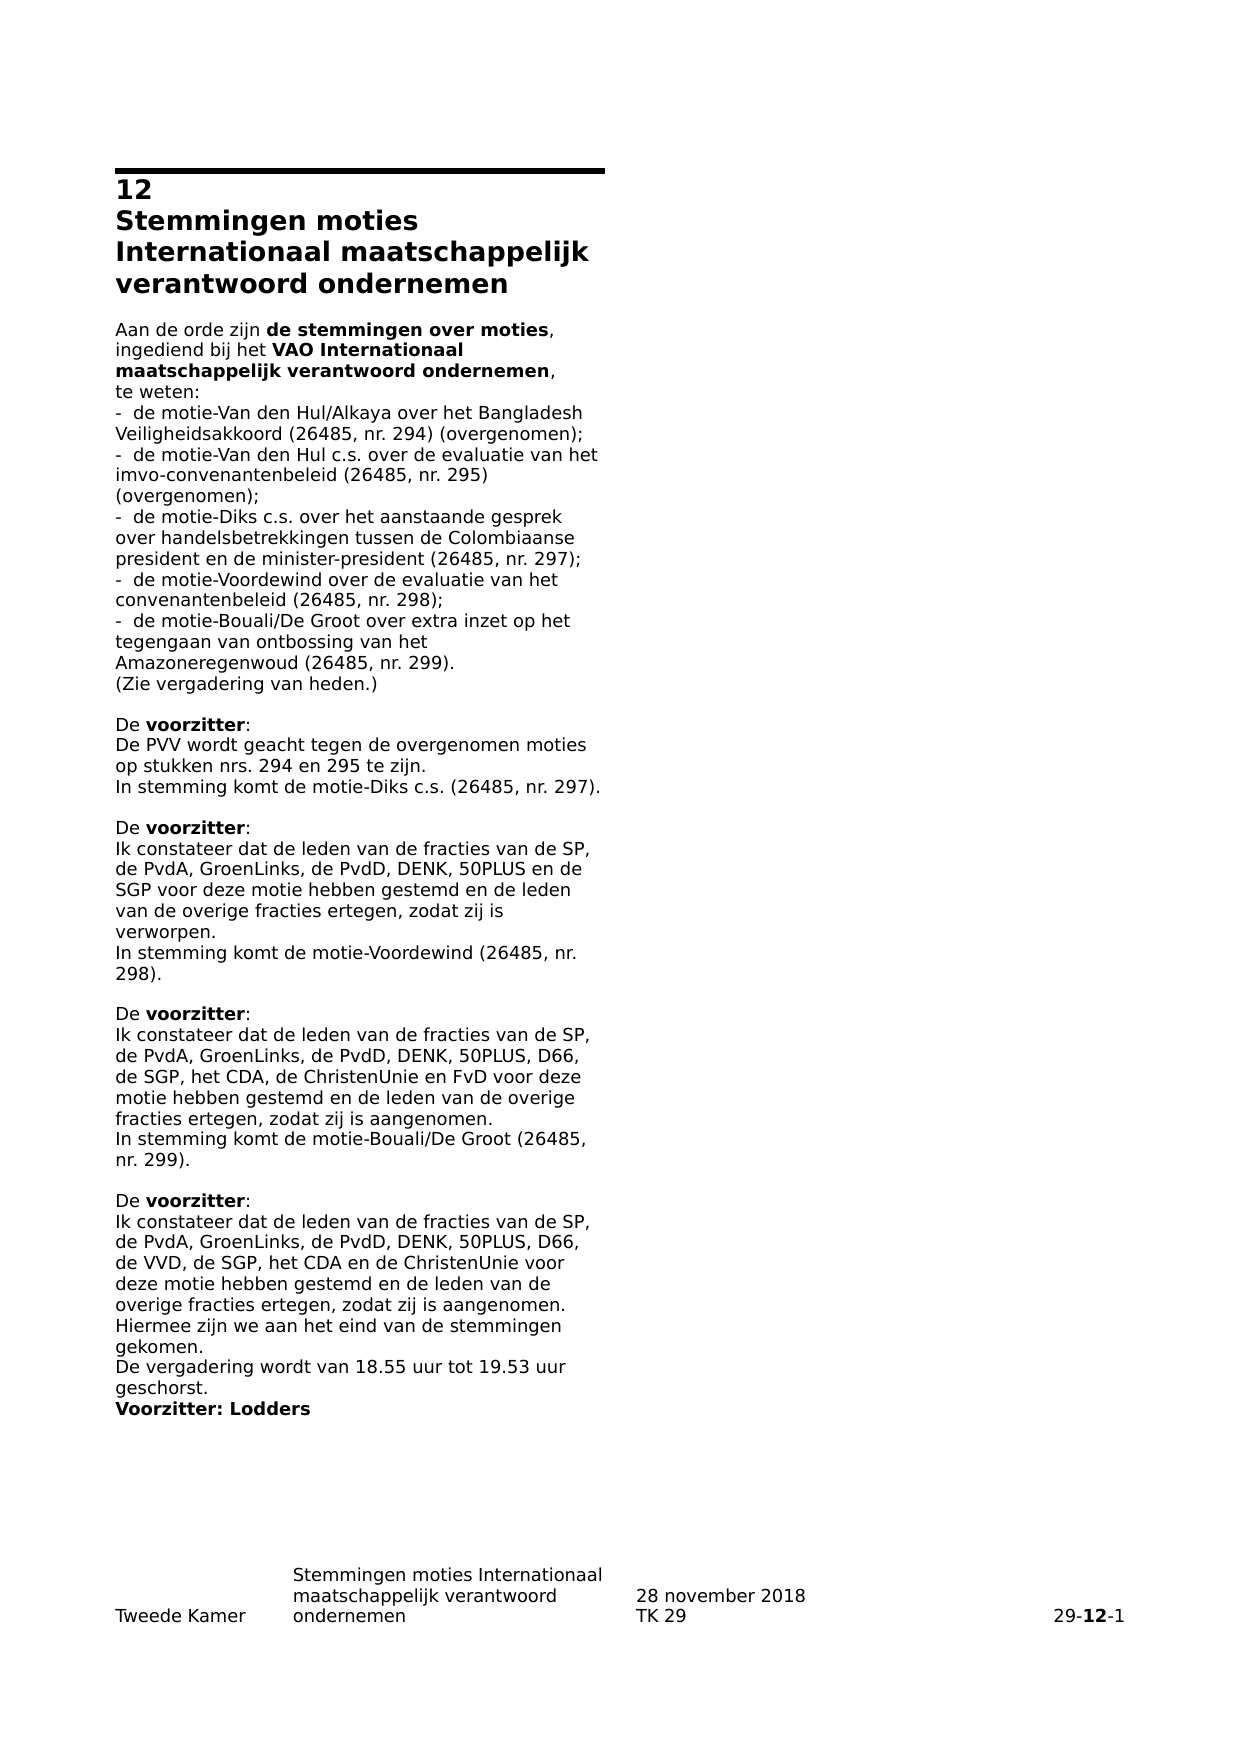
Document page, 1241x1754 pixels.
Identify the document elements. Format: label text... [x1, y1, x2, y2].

text Ik constateer dat de leden van de fracties van de SP, de PvdA, GroenLinks, de PvdD, DENK, 50PLUS, D66, de VVD, de SGP, het CDA en de ChristenUnie voor deze motie hebben gestemd en de leden van de overige fracties ertegen, zodat zij is aangenomen. [115, 1211, 605, 1316]
text De vergadering wordt van 18.55 uur tot 19.53 uur geschorst. [115, 1357, 605, 1399]
title 12 Stemmingen moties Internationaal maatschappelijk verantwoord ondernemen [115, 174, 605, 299]
list de motie-Van den Hul c.s. over de evaluatie van het imvo-convenantenbeleid (26485, nr. 295) (overgenomen); [115, 444, 605, 507]
text (Zie vergadering van heden.) [115, 673, 605, 694]
text Aan de orde zijn de stemmingen over moties, ingediend bij het VAO Internationaal maatschappelijk verantwoord ondernemen, [115, 319, 605, 382]
text te weten: [115, 382, 605, 403]
text Voorzitter: Lodders [115, 1399, 605, 1420]
text In stemming komt de motie-Diks c.s. (26485, nr. 297). [115, 777, 605, 798]
text Hiermee zijn we aan het eind van de stemmingen gekomen. [115, 1316, 605, 1357]
text De voorzitter: [115, 1191, 605, 1211]
text Ik constateer dat de leden van de fracties van de SP, de PvdA, GroenLinks, de PvdD, DENK, 50PLUS en de SGP voor deze motie hebben gestemd en de leden van de overige fracties ertegen, zodat zij is verworpen. [115, 838, 605, 942]
list de motie-Diks c.s. over het aanstaande gesprek over handelsbetrekkingen tussen de Colombiaanse president en de minister-president (26485, nr. 297); [115, 507, 605, 569]
text De voorzitter: [115, 1004, 605, 1025]
text In stemming komt de motie-Bouali/De Groot (26485, nr. 299). [115, 1129, 605, 1171]
text De PVV wordt geacht tegen de overgenomen moties op stukken nrs. 294 en 295 te zijn. [115, 735, 605, 777]
text De voorzitter: [115, 818, 605, 838]
list de motie-Van den Hul/Alkaya over het Bangladesh Veiligheidsakkoord (26485, nr. 294) (overgenomen); [115, 403, 605, 444]
text De voorzitter: [115, 714, 605, 735]
list de motie-Bouali/De Groot over extra inzet op het tegengaan van ontbossing van het Amazoneregenwoud (26485, nr. 299). [115, 611, 605, 673]
text In stemming komt de motie-Voordewind (26485, nr. 298). [115, 942, 605, 984]
list de motie-Voordewind over de evaluatie van het convenantenbeleid (26485, nr. 298); [115, 569, 605, 611]
text Ik constateer dat de leden van de fracties van de SP, de PvdA, GroenLinks, de PvdD, DENK, 50PLUS, D66, de SGP, het CDA, de ChristenUnie en FvD voor deze motie hebben gestemd en de leden van de overige fracties ertegen, zodat zij is aangenomen. [115, 1025, 605, 1129]
